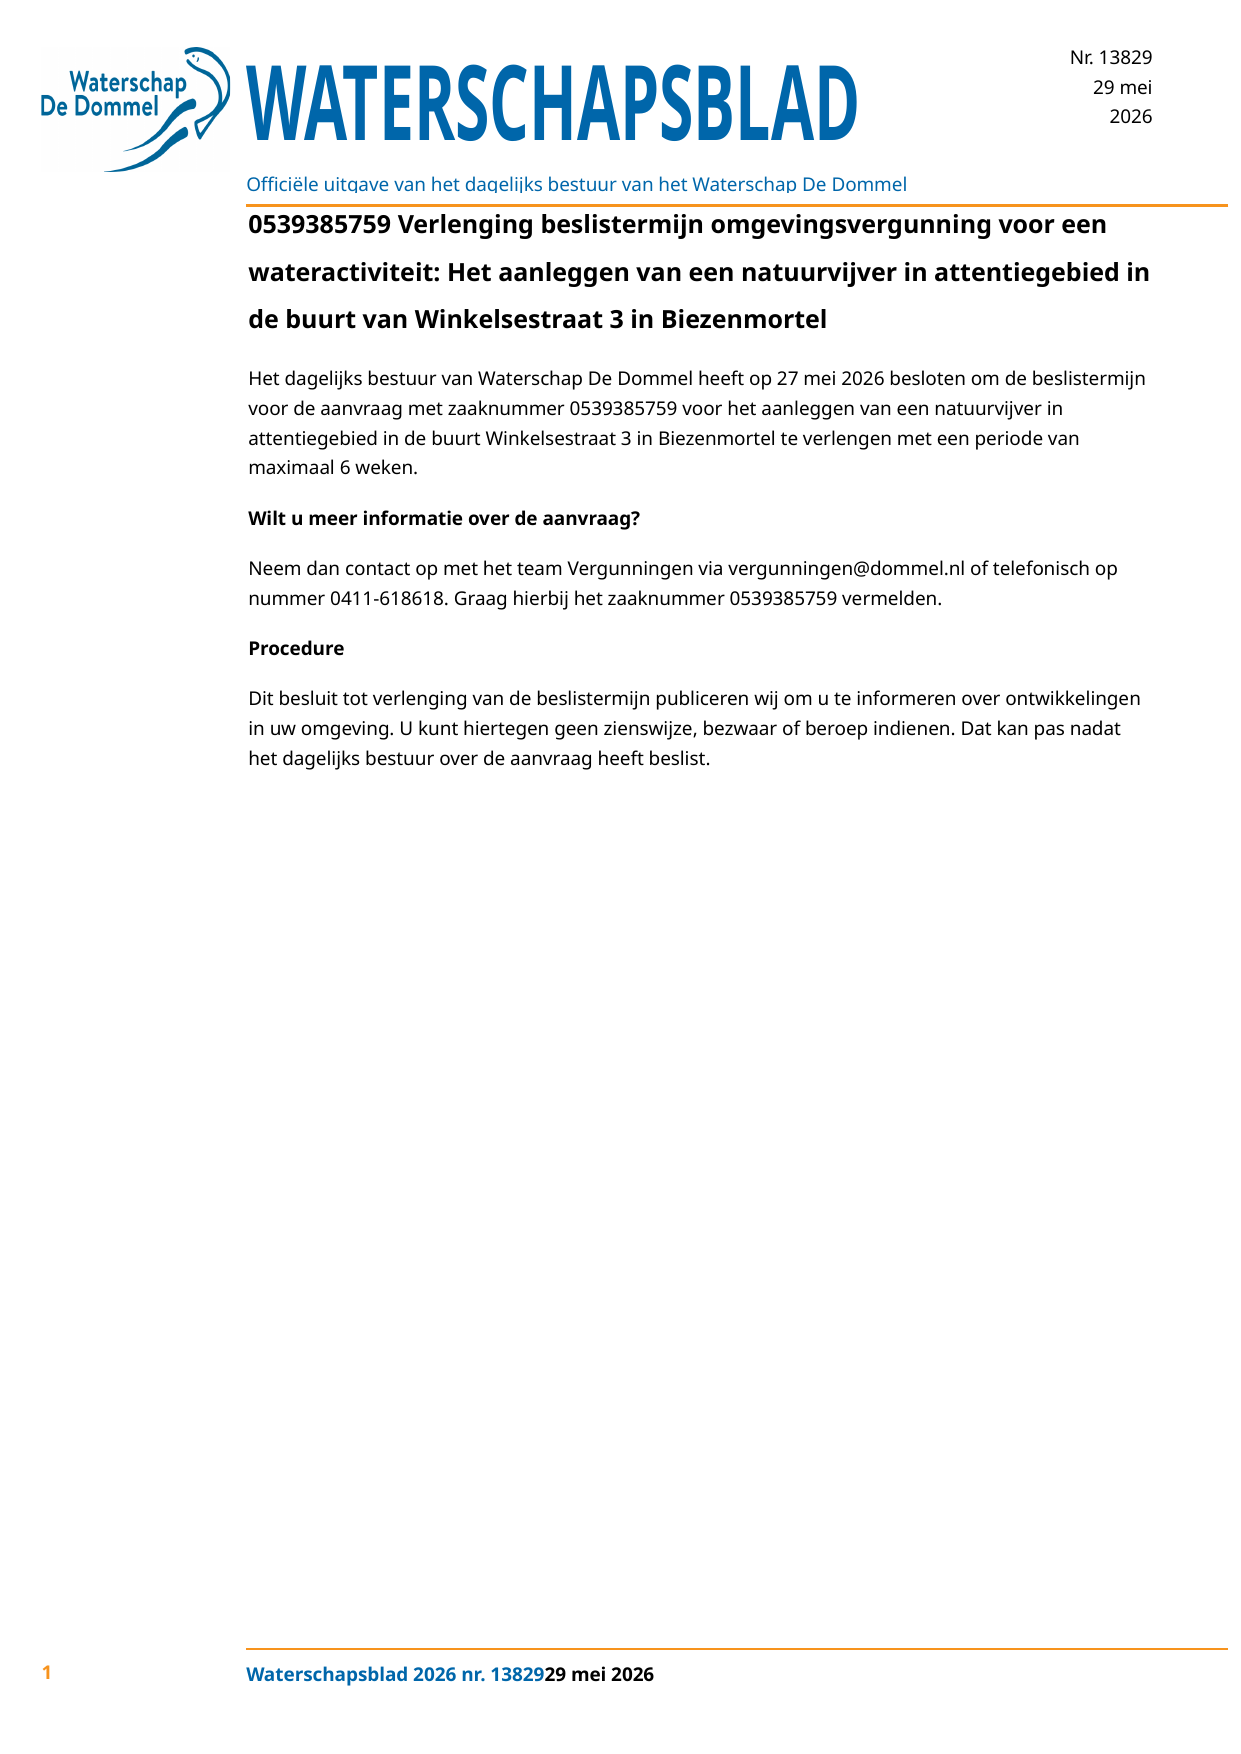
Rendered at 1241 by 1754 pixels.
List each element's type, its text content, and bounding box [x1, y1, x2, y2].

text Wilt u meer informatie over de aanvraag? [248, 505, 1152, 530]
text 0539385759 Verlenging beslistermijn omgevingsvergunning voor een wateractiviteit: Het aanleggen van een natuurvijver in attentiegebied in de buurt van Winkelsestraat 3 in Biezenmortel [248, 207, 1152, 336]
text Procedure [248, 635, 1152, 661]
text Het dagelijks bestuur van Waterschap De Dommel heeft op 27 mei 2026 besloten om de beslistermijn voor de aanvraag met zaaknummer 0539385759 voor het aanleggen van een natuurvijver in attentiegebied in de buurt Winkelsestraat 3 in Biezenmortel te verlengen met een periode van maximaal 6 weken. [248, 366, 1152, 480]
picture [41, 47, 231, 172]
picture [198, 118, 210, 131]
picture [204, 47, 231, 76]
picture [45, 99, 51, 111]
text Neem dan contact op met het team Vergunningen via vergunningen@dommel.nl of telefonisch op nummer 0411-618618. Graag hierbij het zaaknummer 0539385759 vermelden. [248, 555, 1152, 610]
text Dit besluit tot verlenging van de beslistermijn publiceren wij om u te informeren over ontwikkelingen in uw omgeving. U kunt hiertegen geen zienswijze, bezwaar of beroep indienen. Dat kan pas nadat het dagelijks bestuur over de aanvraag heeft beslist. [248, 686, 1152, 770]
